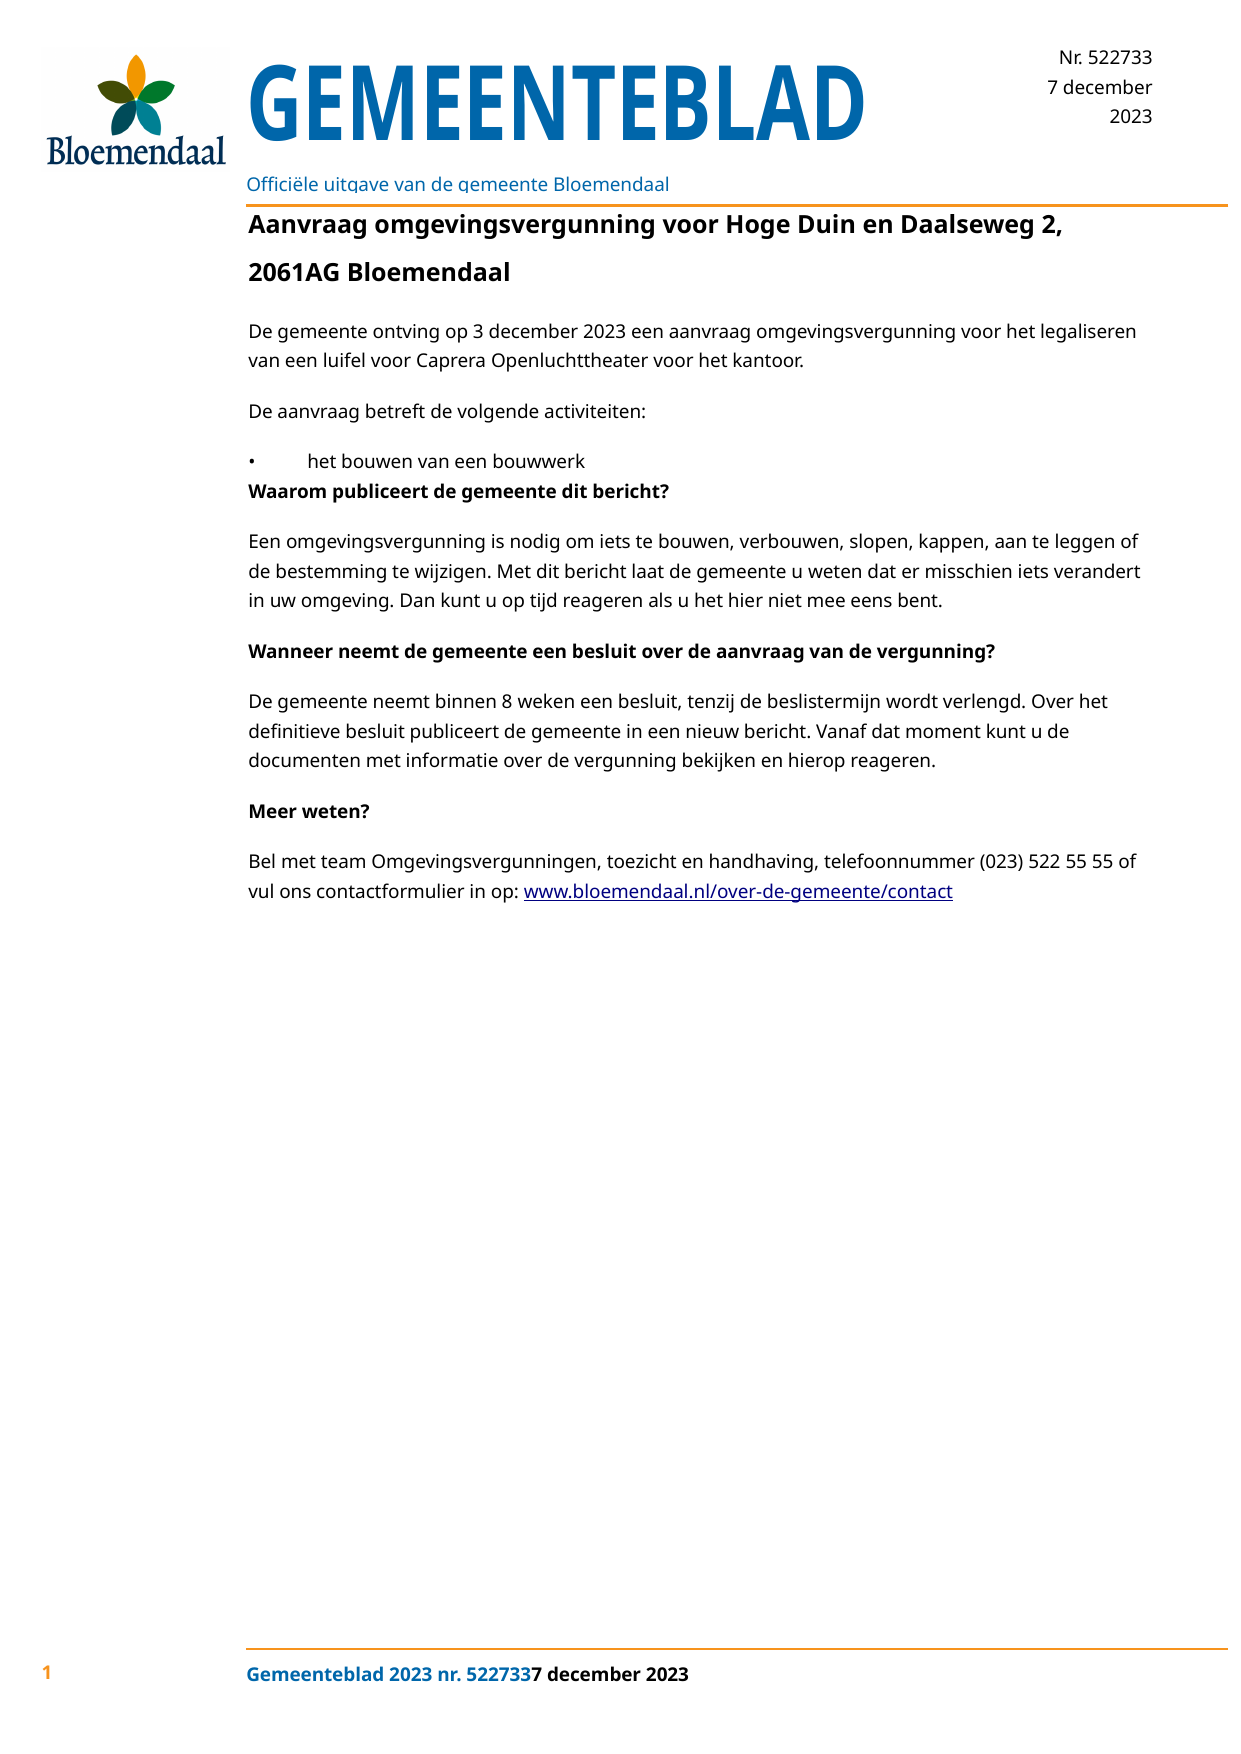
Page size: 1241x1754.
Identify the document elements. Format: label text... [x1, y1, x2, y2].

text Bel met team Omgevingsvergunningen, toezicht en handhaving, telefoonnummer (023) 522 55 55 of vul ons contactformulier in op: www.bloemendaal.nl/over-de-gemeente/contact [248, 848, 1152, 904]
text Waarom publiceert de gemeente dit bericht? [248, 478, 1152, 504]
picture [41, 47, 231, 172]
text Meer weten? [248, 798, 1152, 824]
text Wanneer neemt de gemeente een besluit over de aanvraag van de vergunning? [248, 638, 1152, 664]
text Aanvraag omgevingsvergunning voor Hoge Duin en Daalseweg 2, 2061AG Bloemendaal [248, 207, 1152, 288]
text De gemeente neemt binnen 8 weken een besluit, tenzij de beslistermijn wordt verlengd. Over het definitieve besluit publiceert de gemeente in een nieuw bericht. Vanaf dat moment kunt u de documenten met informatie over de vergunning bekijken en hierop reageren. [248, 688, 1152, 773]
text Een omgevingsvergunning is nodig om iets te bouwen, verbouwen, slopen, kappen, aan te leggen of de bestemming te wijzigen. Met dit bericht laat de gemeente u weten dat er misschien iets verandert in uw omgeving. Dan kunt u op tijd reageren als u het hier niet mee eens bent. [248, 528, 1152, 613]
text De gemeente ontving op 3 december 2023 een aanvraag omgevingsvergunning voor het legaliseren van een luifel voor Caprera Openluchttheater voor het kantoor. [248, 318, 1152, 373]
text De aanvraag betreft de volgende activiteiten: [248, 398, 1152, 424]
list het bouwen van een bouwwerk [248, 448, 1152, 474]
